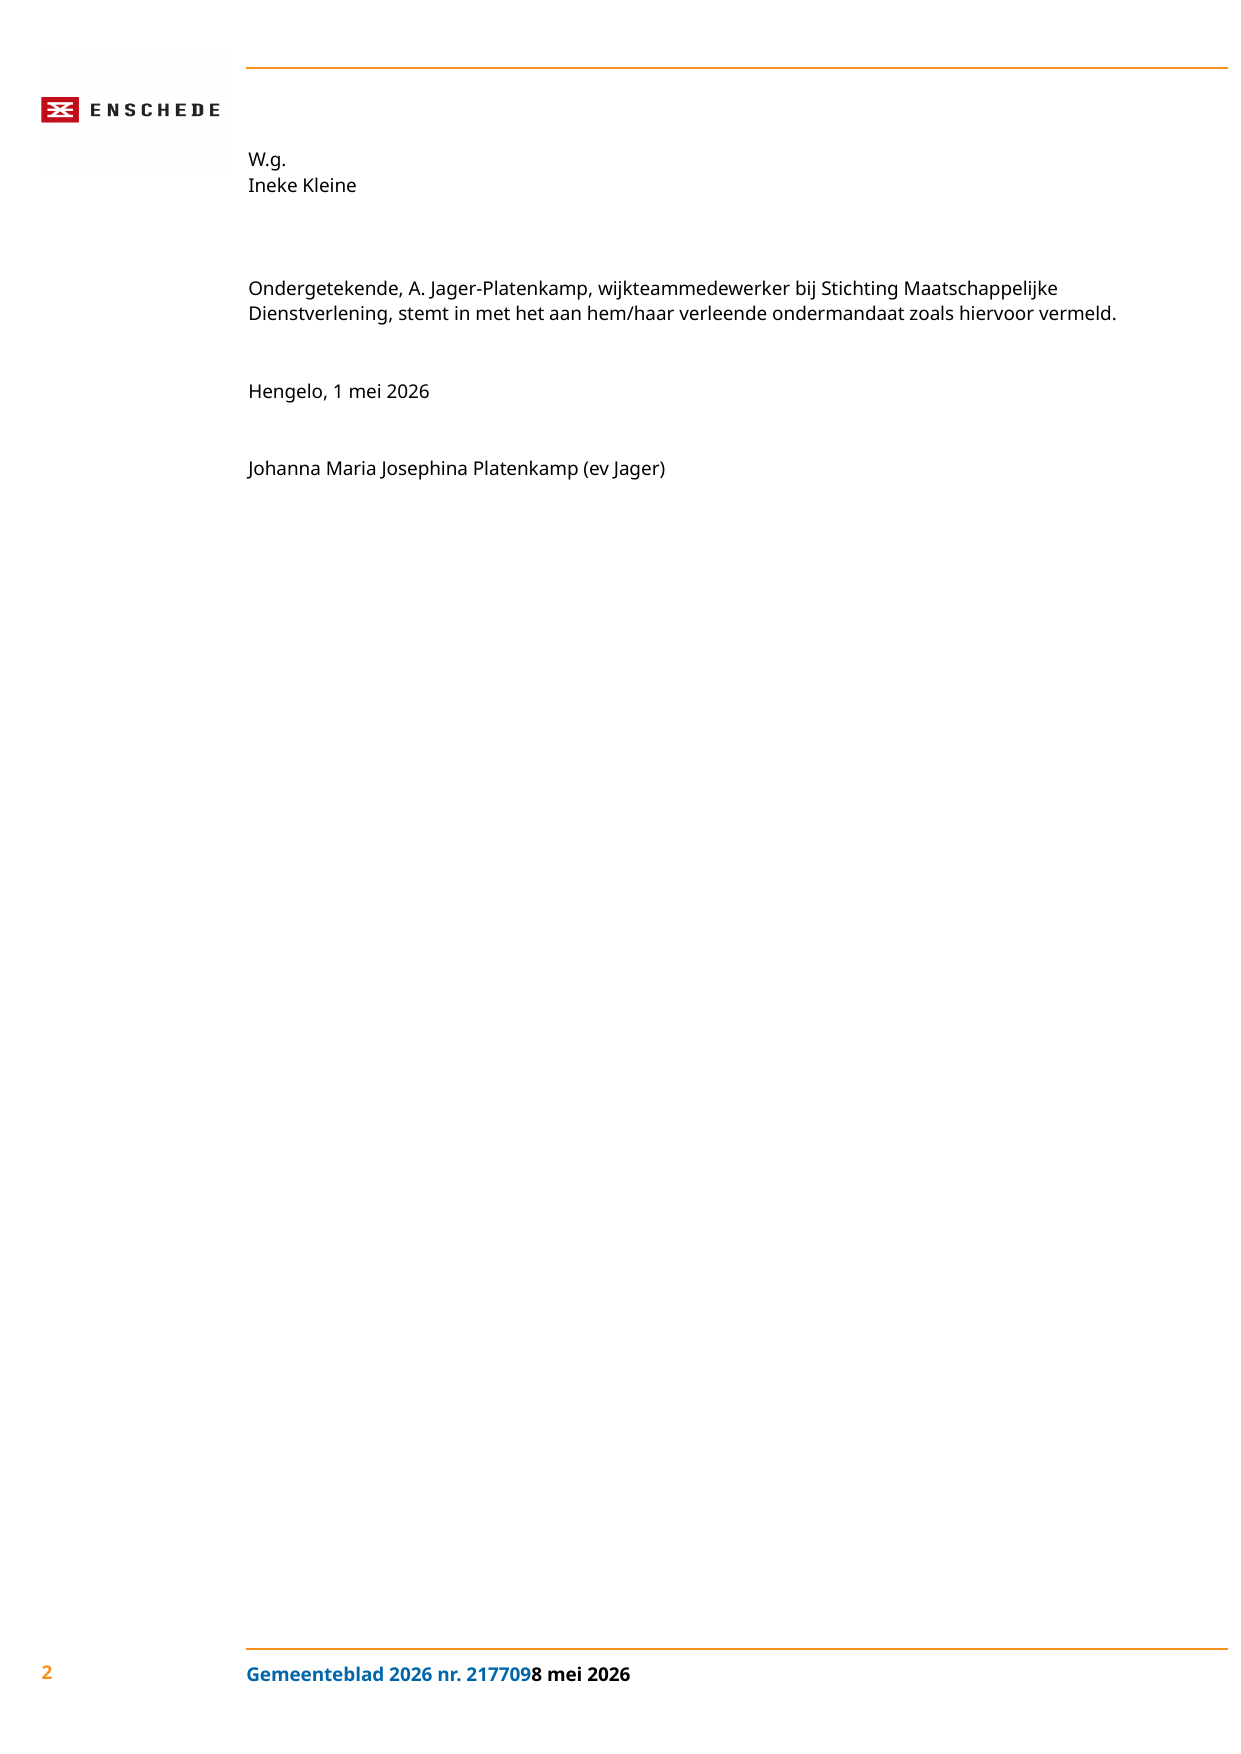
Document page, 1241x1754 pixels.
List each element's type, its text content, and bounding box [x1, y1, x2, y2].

text Ineke Kleine [248, 172, 1152, 198]
text Hengelo, 1 mei 2026 [248, 378, 1152, 403]
text W.g. [248, 146, 1152, 172]
text Ondergetekende, A. Jager-Platenkamp, wijkteammedewerker bij Stichting Maatschappelijke Dienstverlening, stemt in met het aan hem/haar verleende ondermandaat zoals hiervoor vermeld. [248, 275, 1152, 326]
picture [41, 47, 231, 172]
text Johanna Maria Josephina Platenkamp (ev Jager) [248, 455, 1152, 481]
